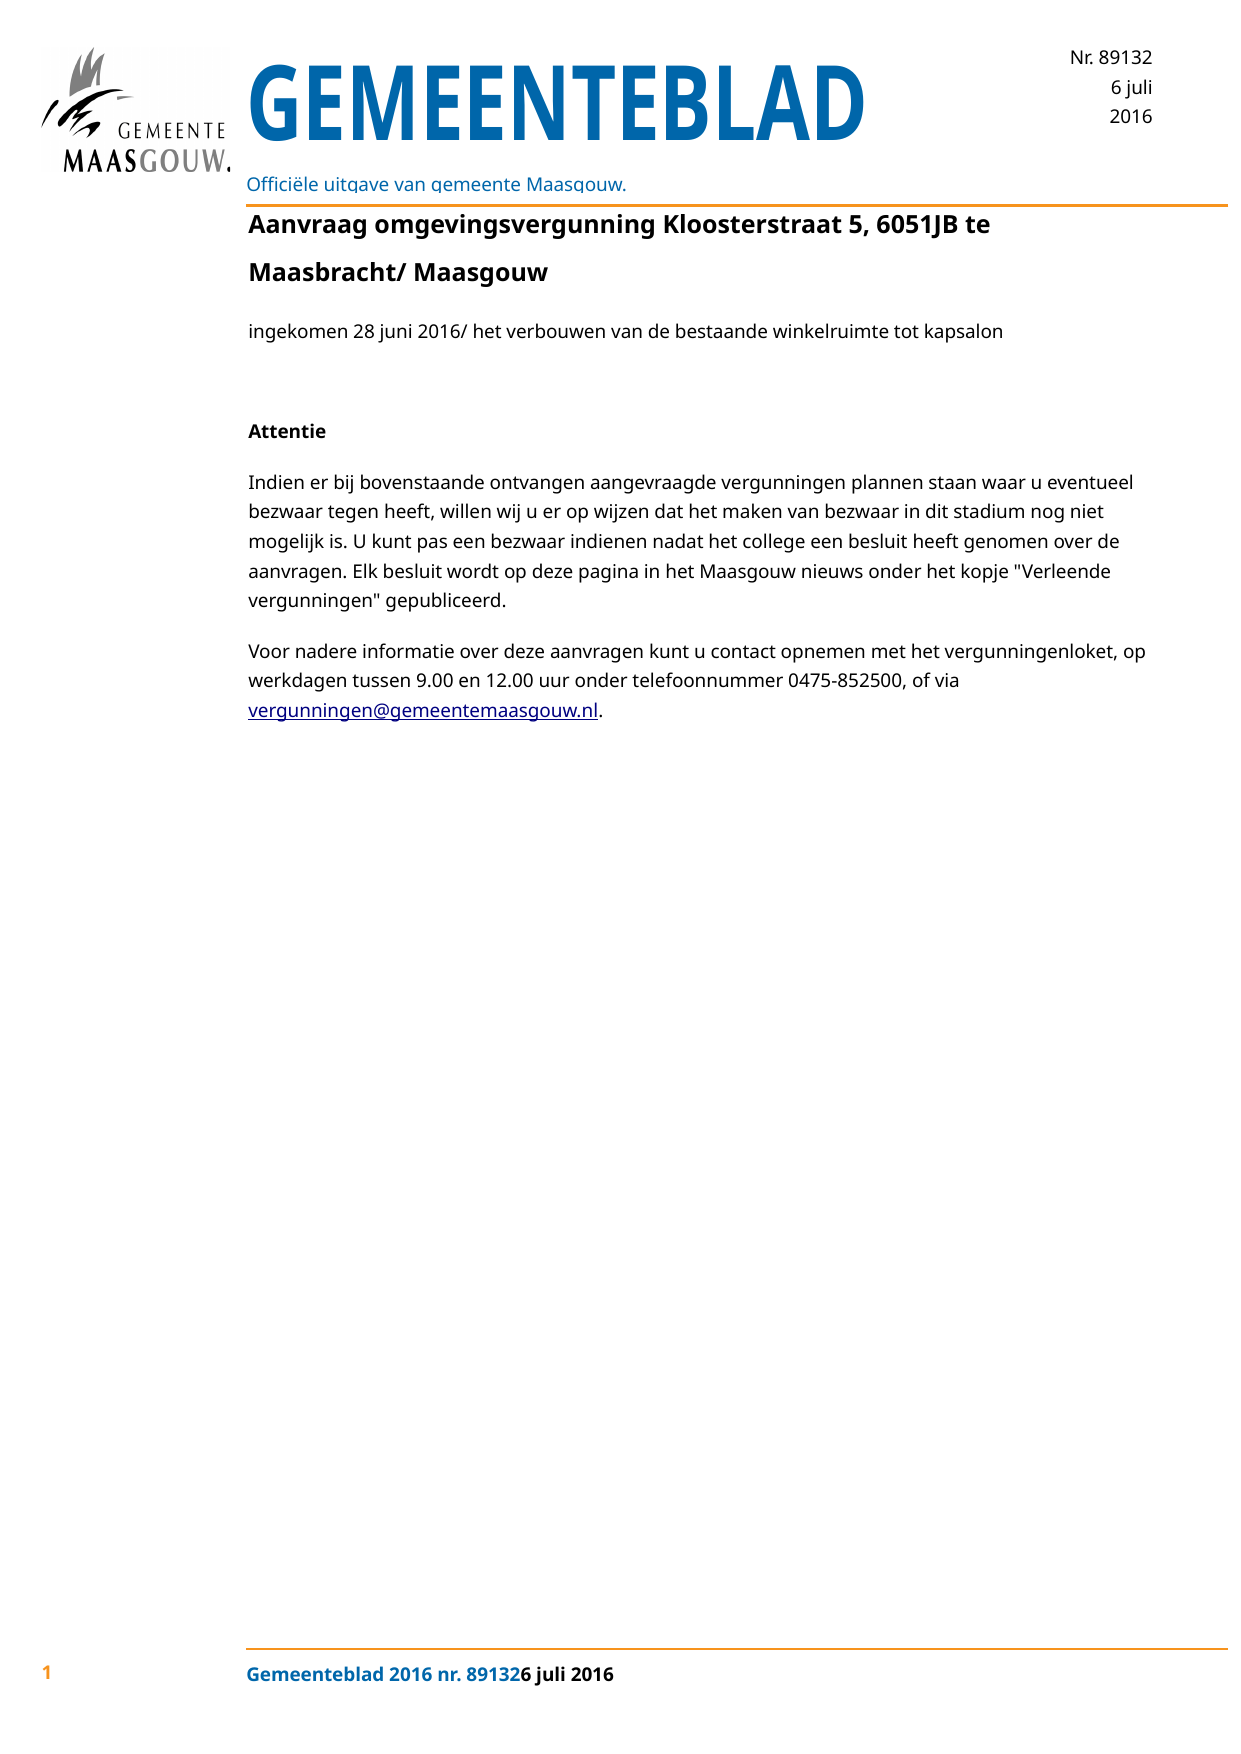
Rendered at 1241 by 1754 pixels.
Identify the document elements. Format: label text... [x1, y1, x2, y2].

text ingekomen 28 juni 2016/ het verbouwen van de bestaande winkelruimte tot kapsalon [248, 318, 1152, 344]
text Aanvraag omgevingsvergunning Kloosterstraat 5, 6051JB te Maasbracht/ Maasgouw [248, 207, 1152, 288]
text Indien er bij bovenstaande ontvangen aangevraagde vergunningen plannen staan waar u eventueel bezwaar tegen heeft, willen wij u er op wijzen dat het maken van bezwaar in dit stadium nog niet mogelijk is. U kunt pas een bezwaar indienen nadat het college een besluit heeft genomen over de aanvragen. Elk besluit wordt op deze pagina in het Maasgouw nieuws onder het kopje "Verleende vergunningen" gepubliceerd. [248, 469, 1152, 613]
text Attentie [248, 419, 1152, 444]
text Voor nadere informatie over deze aanvragen kunt u contact opnemen met het vergunningenloket, op werkdagen tussen 9.00 en 12.00 uur onder telefoonnummer 0475-852500, of via vergunningen@gemeentemaasgouw.nl. [248, 638, 1152, 723]
picture [41, 47, 231, 172]
